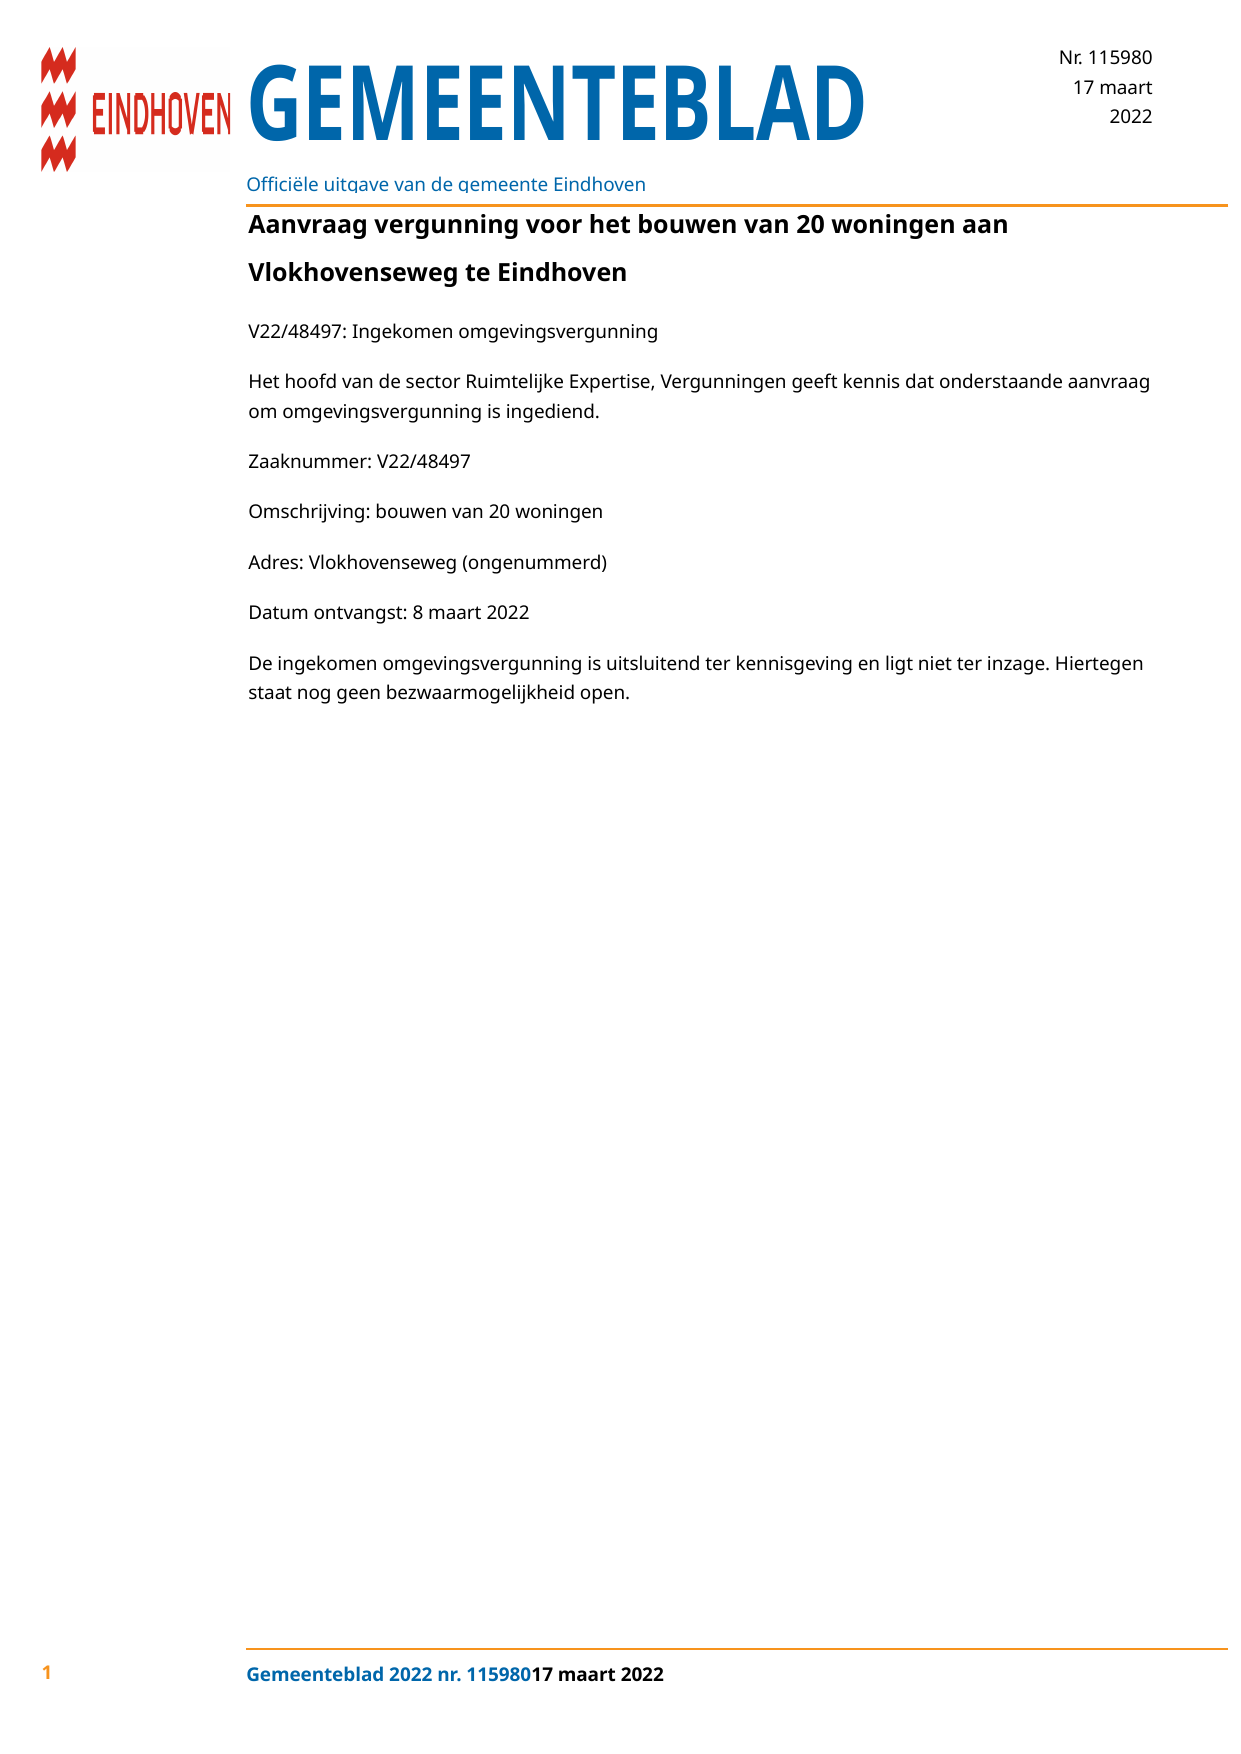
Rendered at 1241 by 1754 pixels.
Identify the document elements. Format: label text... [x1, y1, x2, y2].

text V22/48497: Ingekomen omgevingsvergunning [248, 318, 1152, 344]
text Omschrijving: bouwen van 20 woningen [248, 499, 1152, 524]
text Adres: Vlokhovenseweg (ongenummerd) [248, 549, 1152, 575]
picture [41, 47, 231, 172]
text Het hoofd van de sector Ruimtelijke Expertise, Vergunningen geeft kennis dat onderstaande aanvraag om omgevingsvergunning is ingediend. [248, 368, 1152, 424]
text Datum ontvangst: 8 maart 2022 [248, 599, 1152, 625]
text De ingekomen omgevingsvergunning is uitsluitend ter kennisgeving en ligt niet ter inzage. Hiertegen staat nog geen bezwaarmogelijkheid open. [248, 650, 1152, 705]
text Aanvraag vergunning voor het bouwen van 20 woningen aan Vlokhovenseweg te Eindhoven [248, 207, 1152, 288]
text Zaaknummer: V22/48497 [248, 448, 1152, 474]
